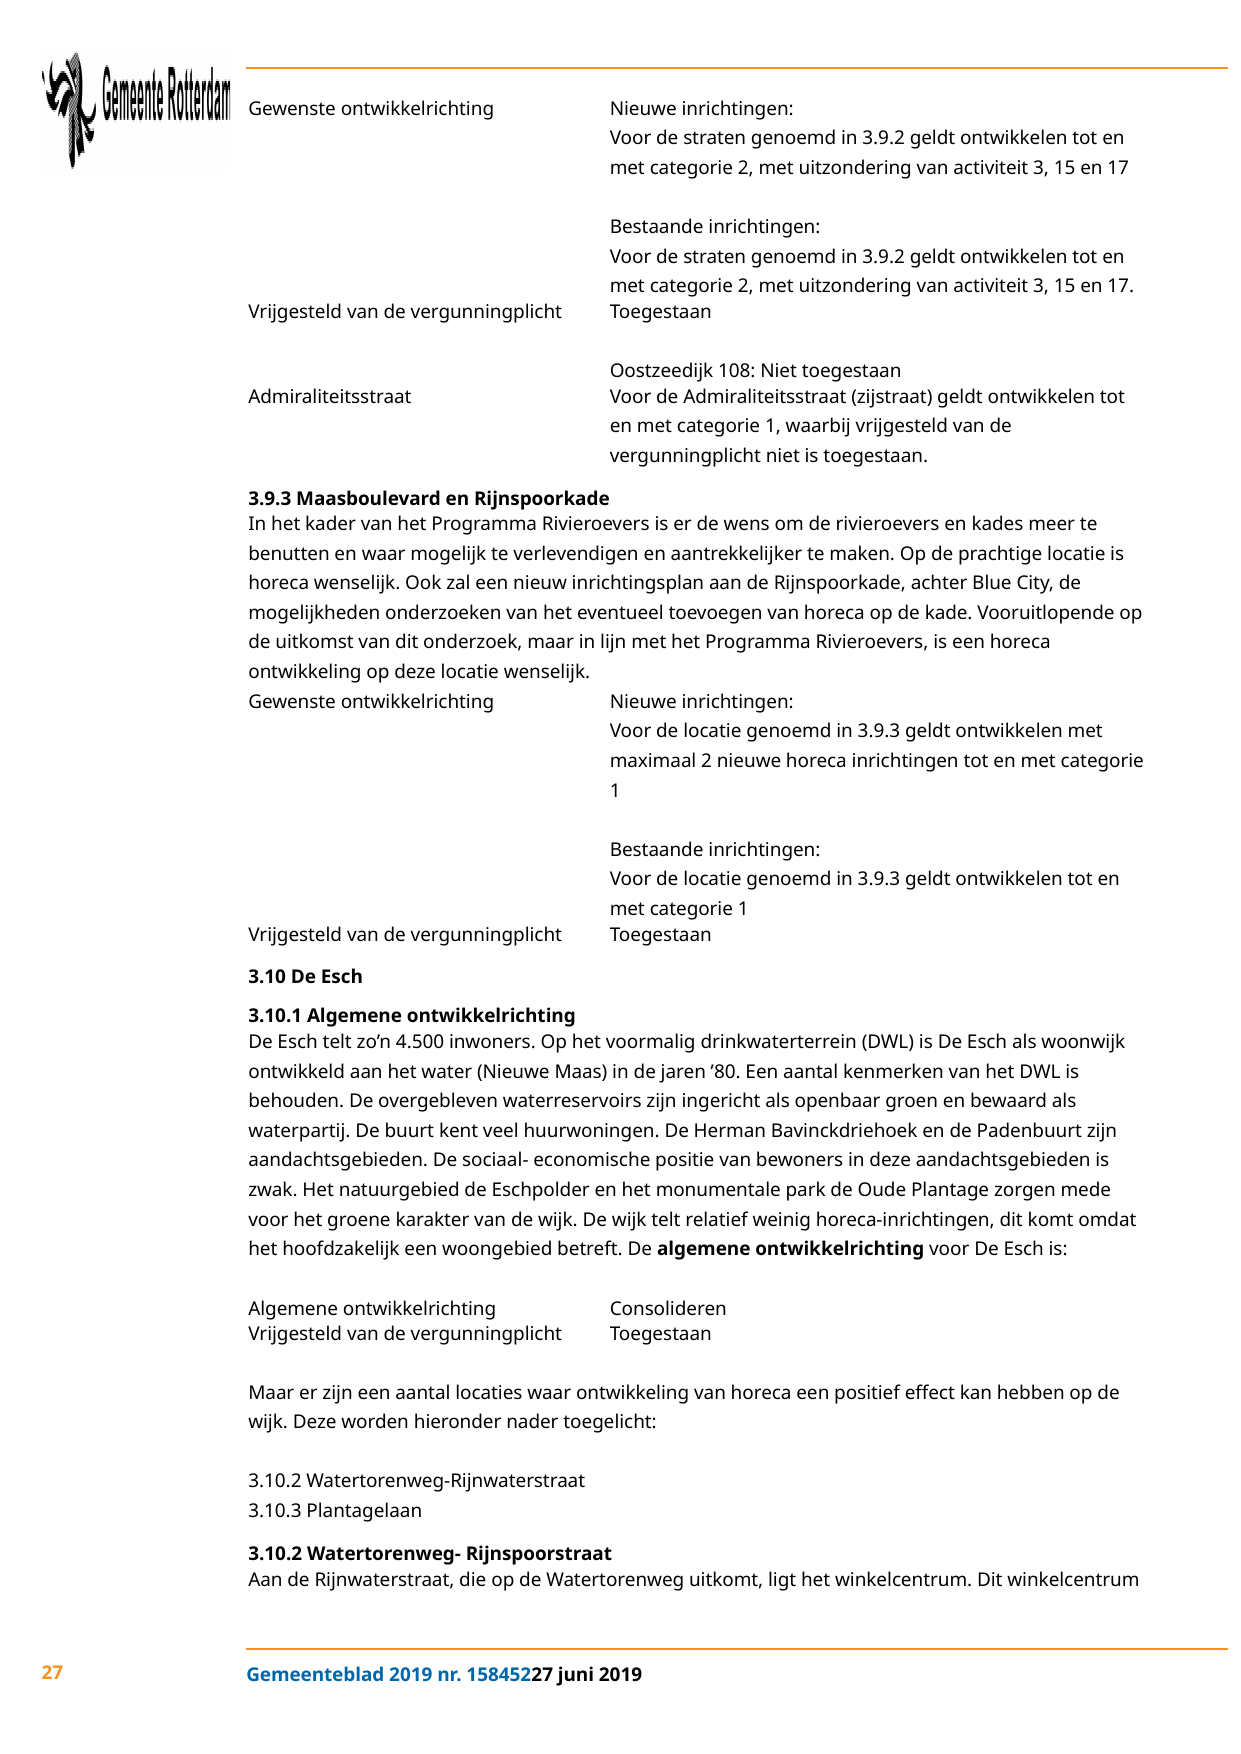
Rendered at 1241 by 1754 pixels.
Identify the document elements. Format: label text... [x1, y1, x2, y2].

text 3.10.1 Algemene ontwikkelrichting [248, 1003, 1152, 1028]
table_cell Toegestaan [610, 921, 1152, 947]
text 3.10.2 Watertorenweg-Rijnwaterstraat [248, 1468, 1152, 1493]
table_header Consolideren [610, 1295, 1152, 1320]
table_header Nieuwe inrichtingen: Voor de locatie genoemd in 3.9.3 geldt ontwikkelen met maximaal 2 nieuwe horeca inrichtingen tot en met categorie 1 Bestaande inrichtingen: Voor de locatie genoemd in 3.9.3 geldt ontwikkelen tot en met categorie 1 [610, 688, 1152, 921]
text 3.10.3 Plantagelaan [248, 1497, 1152, 1523]
text In het kader van het Programma Rivieroevers is er de wens om de rivieroevers en kades meer te benutten en waar mogelijk te verlevendigen en aantrekkelijker te maken. Op de prachtige locatie is horeca wenselijk. Ook zal een nieuw inrichtingsplan aan de Rijnspoorkade, achter Blue City, de mogelijkheden onderzoeken van het eventueel toevoegen van horeca op de kade. Vooruitlopende op de uitkomst van dit onderzoek, maar in lijn met het Programma Rivieroevers, is een horeca ontwikkeling op deze locatie wenselijk. [248, 510, 1152, 684]
text 3.9.3 Maasboulevard en Rijnspoorkade [248, 485, 1152, 510]
table_cell Voor de Admiraliteitsstraat (zijstraat) geldt ontwikkelen tot en met categorie 1, waarbij vrijgesteld van de vergunningplicht niet is toegestaan. [610, 383, 1152, 468]
text Aan de Rijnwaterstraat, die op de Watertorenweg uitkomt, ligt het winkelcentrum. Dit winkelcentrum [248, 1566, 1152, 1592]
table_cell Vrijgesteld van de vergunningplicht [248, 1320, 609, 1346]
table_header Gewenste ontwikkelrichting [248, 688, 609, 921]
table_cell Vrijgesteld van de vergunningplicht [248, 921, 609, 947]
table_cell Vrijgesteld van de vergunningplicht [248, 298, 609, 383]
text 3.10.2 Watertorenweg- Rijnspoorstraat [248, 1540, 1152, 1566]
table_cell Toegestaan [610, 1320, 1152, 1346]
table_cell Admiraliteitsstraat [248, 383, 609, 468]
text De Esch telt zo’n 4.500 inwoners. Op het voormalig drinkwaterterrein (DWL) is De Esch als woonwijk ontwikkeld aan het water (Nieuwe Maas) in de jaren ’80. Een aantal kenmerken van het DWL is behouden. De overgebleven waterreservoirs zijn ingericht als openbaar groen en bewaard als waterpartij. De buurt kent veel huurwoningen. De Herman Bavinckdriehoek en de Padenbuurt zijn aandachtsgebieden. De sociaal- economische positie van bewoners in deze aandachtsgebieden is zwak. Het natuurgebied de Eschpolder en het monumentale park de Oude Plantage zorgen mede voor het groene karakter van de wijk. De wijk telt relatief weinig horeca-inrichtingen, dit komt omdat het hoofdzakelijk een woongebied betreft. De algemene ontwikkelrichting voor De Esch is: [248, 1028, 1152, 1261]
picture [41, 47, 231, 172]
text Maar er zijn een aantal locaties waar ontwikkeling van horeca een positief effect kan hebben op de wijk. Deze worden hieronder nader toegelicht: [248, 1379, 1152, 1434]
table_header Nieuwe inrichtingen: Voor de straten genoemd in 3.9.2 geldt ontwikkelen tot en met categorie 2, met uitzondering van activiteit 3, 15 en 17 Bestaande inrichtingen: Voor de straten genoemd in 3.9.2 geldt ontwikkelen tot en met categorie 2, met uitzondering van activiteit 3, 15 en 17. [610, 95, 1152, 298]
table_cell Toegestaan Oostzeedijk 108: Niet toegestaan [610, 298, 1152, 383]
table_header Gewenste ontwikkelrichting [248, 95, 609, 298]
table_header Algemene ontwikkelrichting [248, 1295, 609, 1320]
text 3.10 De Esch [248, 963, 1152, 989]
